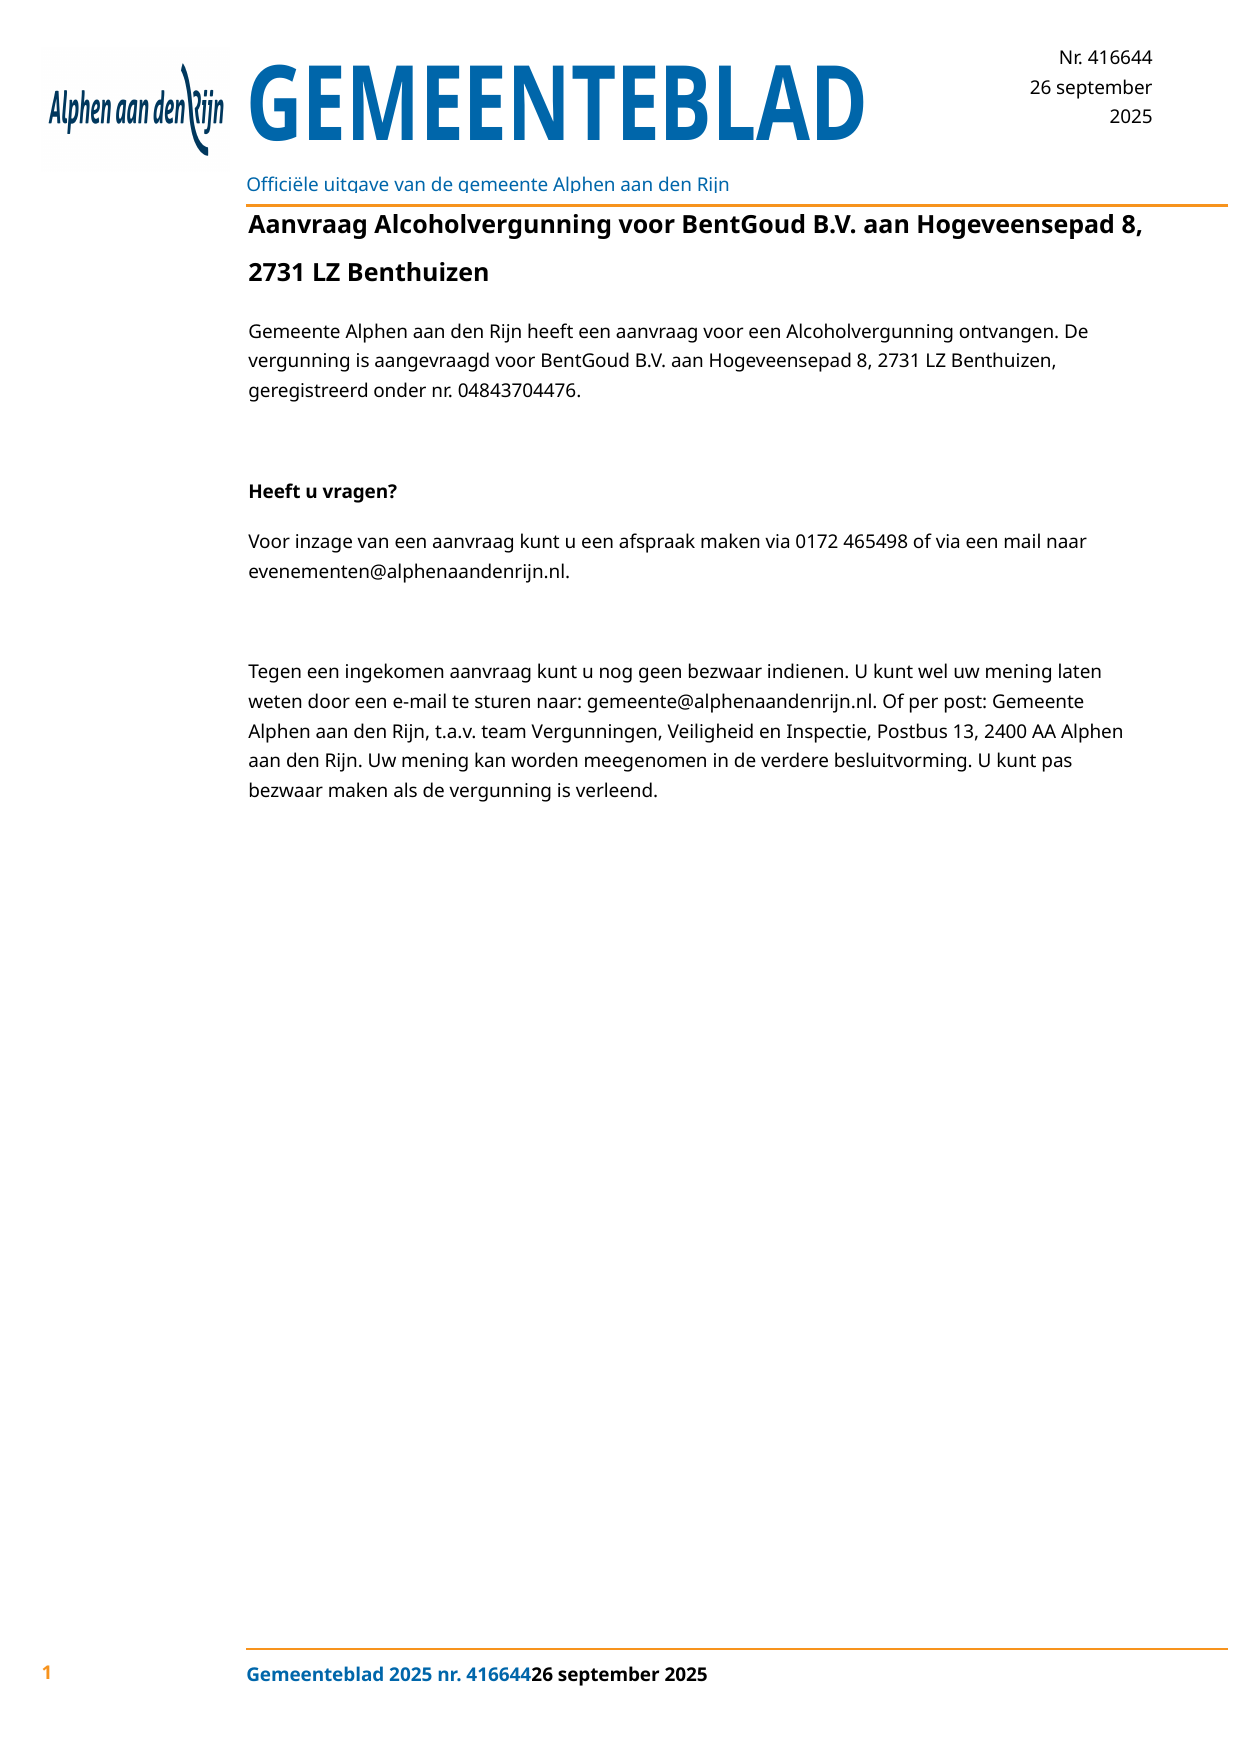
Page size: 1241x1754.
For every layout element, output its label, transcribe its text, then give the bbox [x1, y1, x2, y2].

text Voor inzage van een aanvraag kunt u een afspraak maken via 0172 465498 of via een mail naar evenementen@alphenaandenrijn.nl. [248, 528, 1152, 584]
picture [41, 47, 231, 172]
text Aanvraag Alcoholvergunning voor BentGoud B.V. aan Hogeveensepad 8, 2731 LZ Benthuizen [248, 207, 1152, 288]
text Gemeente Alphen aan den Rijn heeft een aanvraag voor een Alcoholvergunning ontvangen. De vergunning is aangevraagd voor BentGoud B.V. aan Hogeveensepad 8, 2731 LZ Benthuizen, geregistreerd onder nr. 04843704476. [248, 318, 1152, 403]
text Heeft u vragen? [248, 478, 1152, 504]
text Tegen een ingekomen aanvraag kunt u nog geen bezwaar indienen. U kunt wel uw mening laten weten door een e-mail te sturen naar: gemeente@alphenaandenrijn.nl. Of per post: Gemeente Alphen aan den Rijn, t.a.v. team Vergunningen, Veiligheid en Inspectie, Postbus 13, 2400 AA Alphen aan den Rijn. Uw mening kan worden meegenomen in de verdere besluitvorming. U kunt pas bezwaar maken als de vergunning is verleend. [248, 659, 1152, 803]
